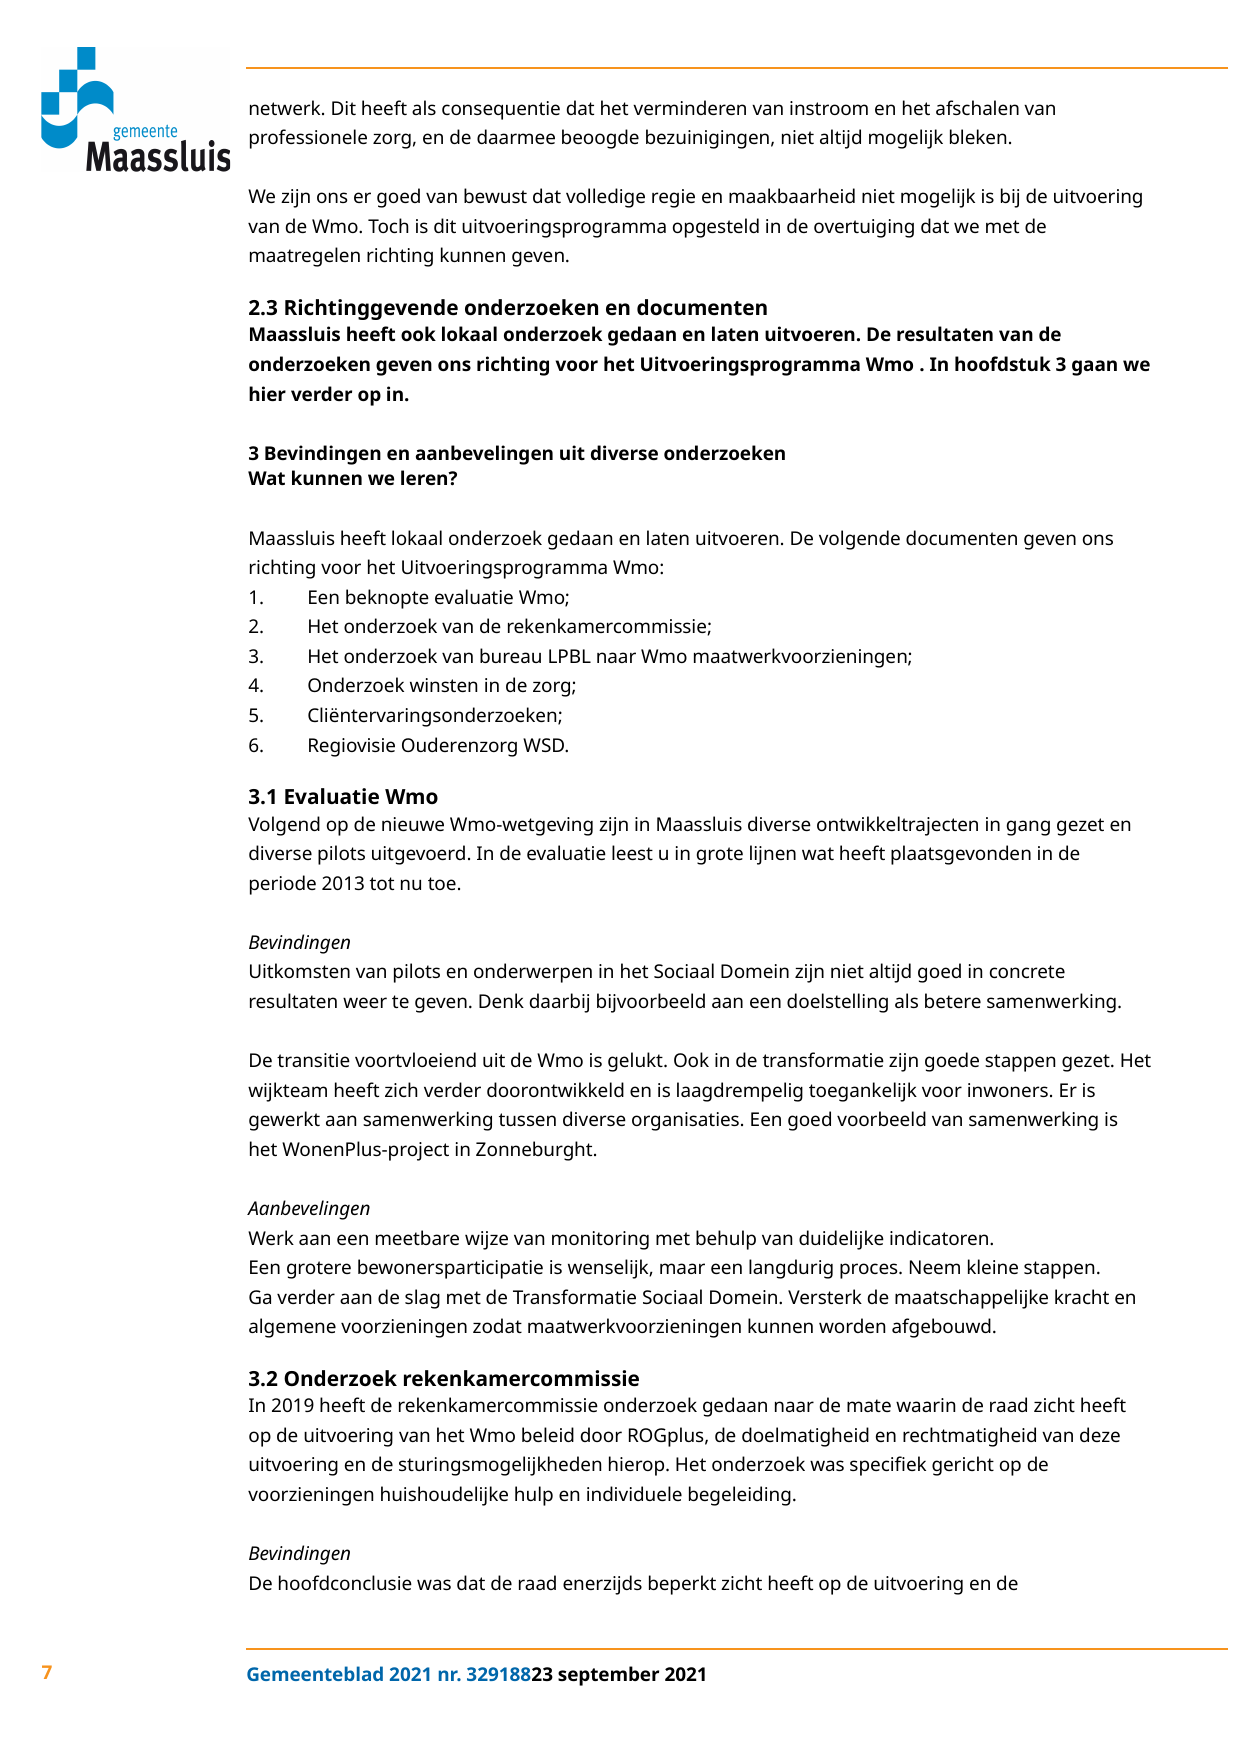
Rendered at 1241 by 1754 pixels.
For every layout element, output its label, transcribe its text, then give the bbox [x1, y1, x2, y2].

list Een beknopte evaluatie Wmo; [248, 584, 1152, 610]
list Cliëntervaringsonderzoeken; [248, 702, 1152, 728]
text Maassluis heeft lokaal onderzoek gedaan en laten uitvoeren. De volgende documenten geven ons richting voor het Uitvoeringsprogramma Wmo: [248, 525, 1152, 580]
text 3.2 Onderzoek rekenkamercommissie [248, 1364, 1152, 1392]
text 2.3 Richtinggevende onderzoeken en documenten [248, 293, 1152, 322]
text We zijn ons er goed van bewust dat volledige regie en maakbaarheid niet mogelijk is bij de uitvoering van de Wmo. Toch is dit uitvoeringsprogramma opgesteld in de overtuiging dat we met de maatregelen richting kunnen geven. [248, 183, 1152, 268]
list Regiovisie Ouderenzorg WSD. [248, 732, 1152, 758]
list Onderzoek winsten in de zorg; [248, 673, 1152, 698]
list Het onderzoek van de rekenkamercommissie; [248, 613, 1152, 639]
picture [41, 47, 231, 172]
text Werk aan een meetbare wijze van monitoring met behulp van duidelijke indicatoren. [248, 1225, 1152, 1251]
text netwerk. Dit heeft als consequentie dat het verminderen van instroom en het afschalen van professionele zorg, en de daarmee beoogde bezuinigingen, niet altijd mogelijk bleken. [248, 95, 1152, 150]
text Een grotere bewonersparticipatie is wenselijk, maar een langdurig proces. Neem kleine stappen. [248, 1254, 1152, 1280]
text De transitie voortvloeiend uit de Wmo is gelukt. Ook in de transformatie zijn goede stappen gezet. Het wijkteam heeft zich verder doorontwikkeld en is laagdrempelig toegankelijk voor inwoners. Er is gewerkt aan samenwerking tussen diverse organisaties. Een goed voorbeeld van samenwerking is het WonenPlus-project in Zonneburght. [248, 1047, 1152, 1162]
text 3.1 Evaluatie Wmo [248, 782, 1152, 811]
text Volgend op de nieuwe Wmo-wetgeving zijn in Maassluis diverse ontwikkeltrajecten in gang gezet en diverse pilots uitgevoerd. In de evaluatie leest u in grote lijnen wat heeft plaatsgevonden in de periode 2013 tot nu toe. [248, 811, 1152, 896]
picture [41, 47, 77, 92]
text Bevindingen [248, 1540, 1152, 1566]
list Het onderzoek van bureau LPBL naar Wmo maatwerkvoorzieningen; [248, 643, 1152, 669]
text De hoofdconclusie was dat de raad enerzijds beperkt zicht heeft op de uitvoering en de [248, 1570, 1152, 1596]
text Aanbevelingen [248, 1195, 1152, 1221]
text Bevindingen [248, 929, 1152, 955]
text Maassluis heeft ook lokaal onderzoek gedaan en laten uitvoeren. De resultaten van de onderzoeken geven ons richting voor het Uitvoeringsprogramma Wmo . In hoofdstuk 3 gaan we hier verder op in. [248, 322, 1152, 406]
text 3 Bevindingen en aanbevelingen uit diverse onderzoeken [248, 440, 1152, 466]
text In 2019 heeft de rekenkamercommissie onderzoek gedaan naar de mate waarin de raad zicht heeft op de uitvoering van het Wmo beleid door ROGplus, de doelmatigheid en rechtmatigheid van deze uitvoering en de sturingsmogelijkheden hierop. Het onderzoek was specifiek gericht op de voorzieningen huishoudelijke hulp en individuele begeleiding. [248, 1392, 1152, 1507]
text Wat kunnen we leren? [248, 466, 1152, 491]
text Uitkomsten van pilots en onderwerpen in het Sociaal Domein zijn niet altijd goed in concrete resultaten weer te geven. Denk daarbij bijvoorbeeld aan een doelstelling als betere samenwerking. [248, 959, 1152, 1014]
text Ga verder aan de slag met de Transformatie Sociaal Domein. Versterk de maatschappelijke kracht en algemene voorzieningen zodat maatwerkvoorzieningen kunnen worden afgebouwd. [248, 1284, 1152, 1339]
